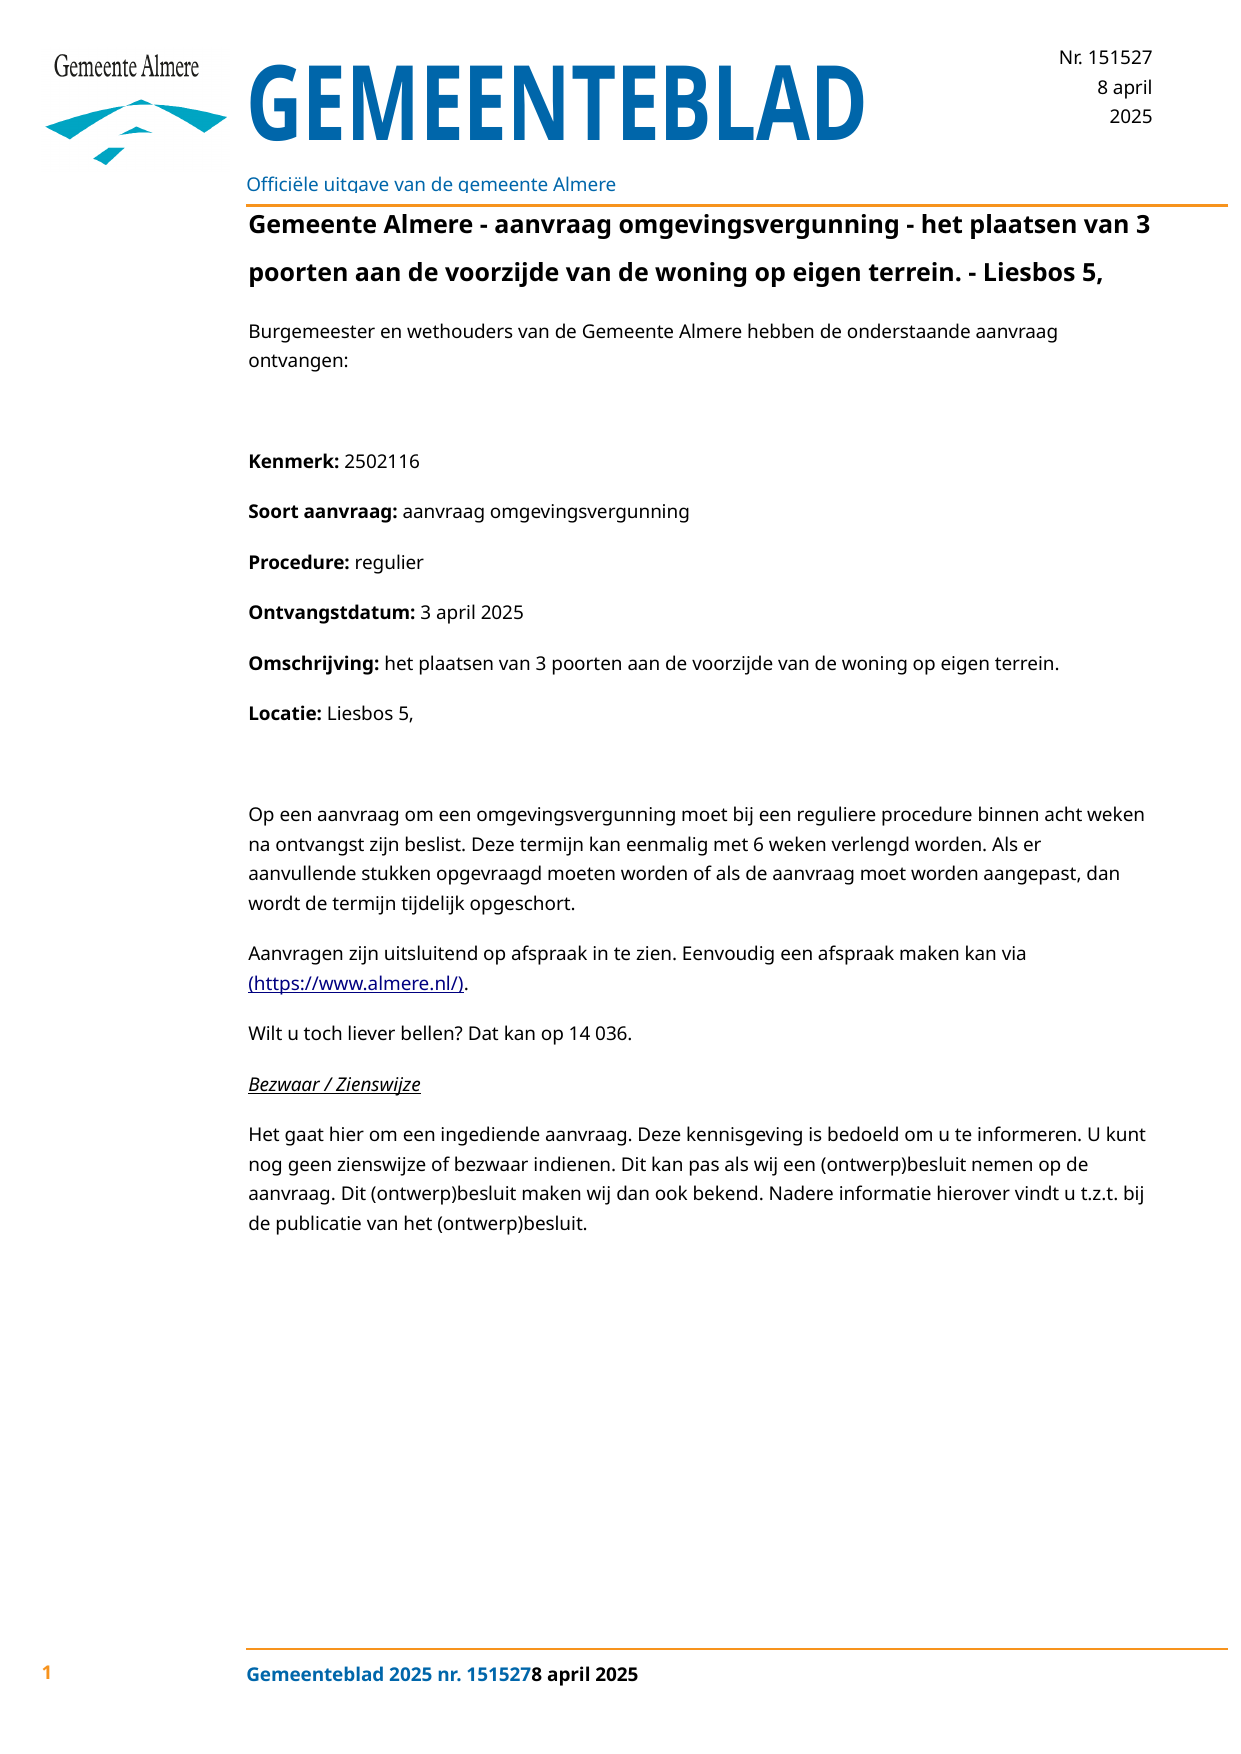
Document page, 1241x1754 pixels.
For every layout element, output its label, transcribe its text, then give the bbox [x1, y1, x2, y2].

text Omschrijving: het plaatsen van 3 poorten aan de voorzijde van de woning op eigen terrein. [248, 650, 1152, 676]
text Het gaat hier om een ingediende aanvraag. Deze kennisgeving is bedoeld om u te informeren. U kunt nog geen zienswijze of bezwaar indienen. Dit kan pas als wij een (ontwerp)besluit nemen op de aanvraag. Dit (ontwerp)besluit maken wij dan ook bekend. Nadere informatie hierover vindt u t.z.t. bij de publicatie van het (ontwerp)besluit. [248, 1121, 1152, 1236]
picture [41, 47, 231, 172]
text Aanvragen zijn uitsluitend op afspraak in te zien. Eenvoudig een afspraak maken kan via (https://www.almere.nl/). [248, 940, 1152, 996]
text Wilt u toch liever bellen? Dat kan op 14 036. [248, 1020, 1152, 1046]
text Ontvangstdatum: 3 april 2025 [248, 599, 1152, 625]
text Gemeente Almere - aanvraag omgevingsvergunning - het plaatsen van 3 poorten aan de voorzijde van de woning op eigen terrein. - Liesbos 5, [248, 207, 1152, 288]
text Procedure: regulier [248, 549, 1152, 575]
text Bezwaar / Zienswijze [248, 1071, 1152, 1097]
text Kenmerk: 2502116 [248, 448, 1152, 474]
text Op een aanvraag om een omgevingsvergunning moet bij een reguliere procedure binnen acht weken na ontvangst zijn beslist. Deze termijn kan eenmalig met 6 weken verlengd worden. Als er aanvullende stukken opgevraagd moeten worden of als de aanvraag moet worden aangepast, dan wordt de termijn tijdelijk opgeschort. [248, 801, 1152, 916]
text Burgemeester en wethouders van de Gemeente Almere hebben de onderstaande aanvraag ontvangen: [248, 318, 1152, 373]
text Soort aanvraag: aanvraag omgevingsvergunning [248, 499, 1152, 524]
text Locatie: Liesbos 5, [248, 700, 1152, 726]
